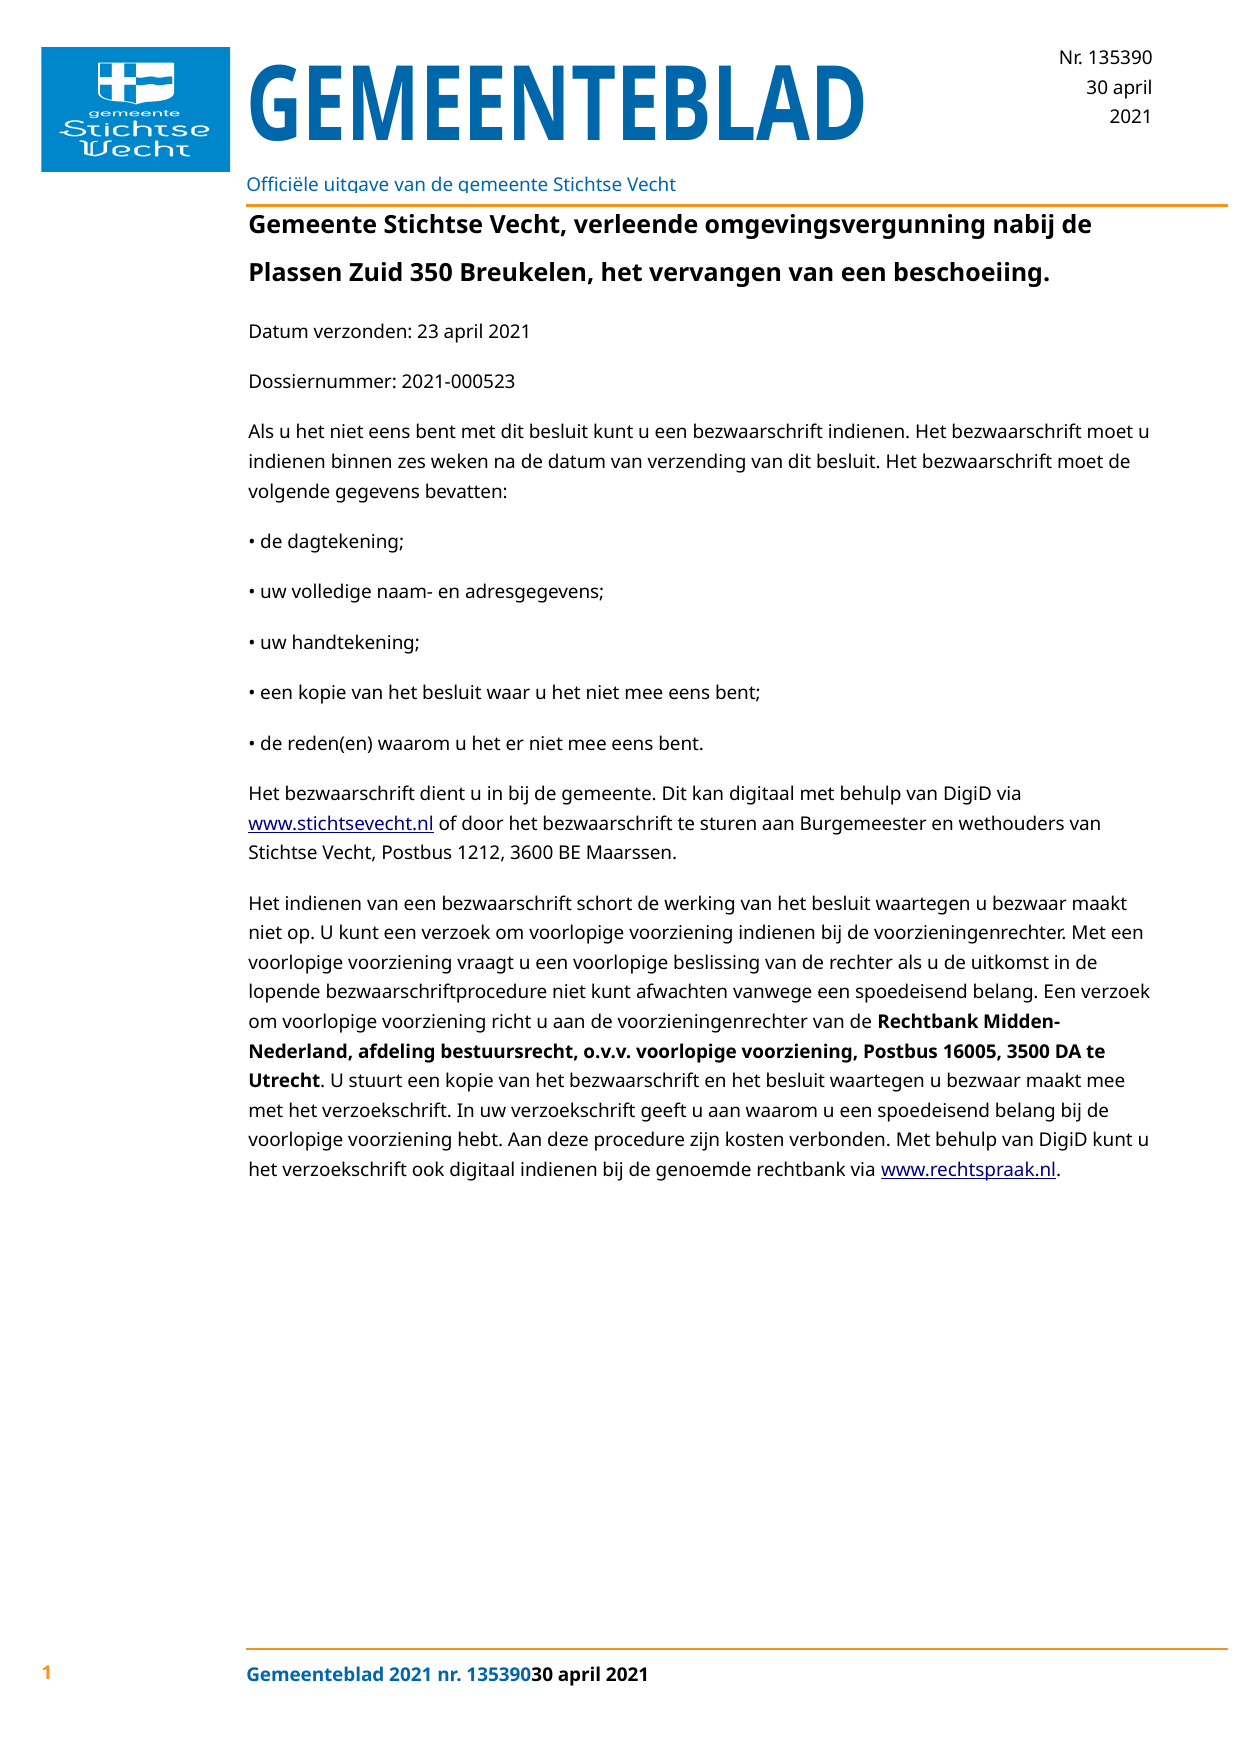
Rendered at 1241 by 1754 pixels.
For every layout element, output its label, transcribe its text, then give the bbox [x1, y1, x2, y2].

text • uw handtekening; [248, 629, 1152, 655]
text Dossiernummer: 2021-000523 [248, 368, 1152, 394]
text Als u het niet eens bent met dit besluit kunt u een bezwaarschrift indienen. Het bezwaarschrift moet u indienen binnen zes weken na de datum van verzending van dit besluit. Het bezwaarschrift moet de volgende gegevens bevatten: [248, 419, 1152, 504]
text • een kopie van het besluit waar u het niet mee eens bent; [248, 679, 1152, 705]
text Het indienen van een bezwaarschrift schort de werking van het besluit waartegen u bezwaar maakt niet op. U kunt een verzoek om voorlopige voorziening indienen bij de voorzieningenrechter. Met een voorlopige voorziening vraagt u een voorlopige beslissing van de rechter als u de uitkomst in de lopende bezwaarschriftprocedure niet kunt afwachten vanwege een spoedeisend belang. Een verzoek om voorlopige voorziening richt u aan de voorzieningenrechter van de Rechtbank Midden-Nederland, afdeling bestuursrecht, o.v.v. voorlopige voorziening, Postbus 16005, 3500 DA te Utrecht. U stuurt een kopie van het bezwaarschrift en het besluit waartegen u bezwaar maakt mee met het verzoekschrift. In uw verzoekschrift geeft u aan waarom u een spoedeisend belang bij de voorlopige voorziening hebt. Aan deze procedure zijn kosten verbonden. Met behulp van DigiD kunt u het verzoekschrift ook digitaal indienen bij de genoemde rechtbank via www.rechtspraak.nl. [248, 890, 1152, 1182]
text • de reden(en) waarom u het er niet mee eens bent. [248, 730, 1152, 756]
text Gemeente Stichtse Vecht, verleende omgevingsvergunning nabij de Plassen Zuid 350 Breukelen, het vervangen van een beschoeiing. [248, 207, 1152, 288]
picture [99, 63, 135, 101]
text Het bezwaarschrift dient u in bij de gemeente. Dit kan digitaal met behulp van DigiD via www.stichtsevecht.nl of door het bezwaarschrift te sturen aan Burgemeester en wethouders van Stichtse Vecht, Postbus 1212, 3600 BE Maarssen. [248, 780, 1152, 865]
text Datum verzonden: 23 april 2021 [248, 318, 1152, 344]
picture [137, 63, 174, 103]
text • de dagtekening; [248, 528, 1152, 554]
text • uw volledige naam- en adresgegevens; [248, 579, 1152, 604]
